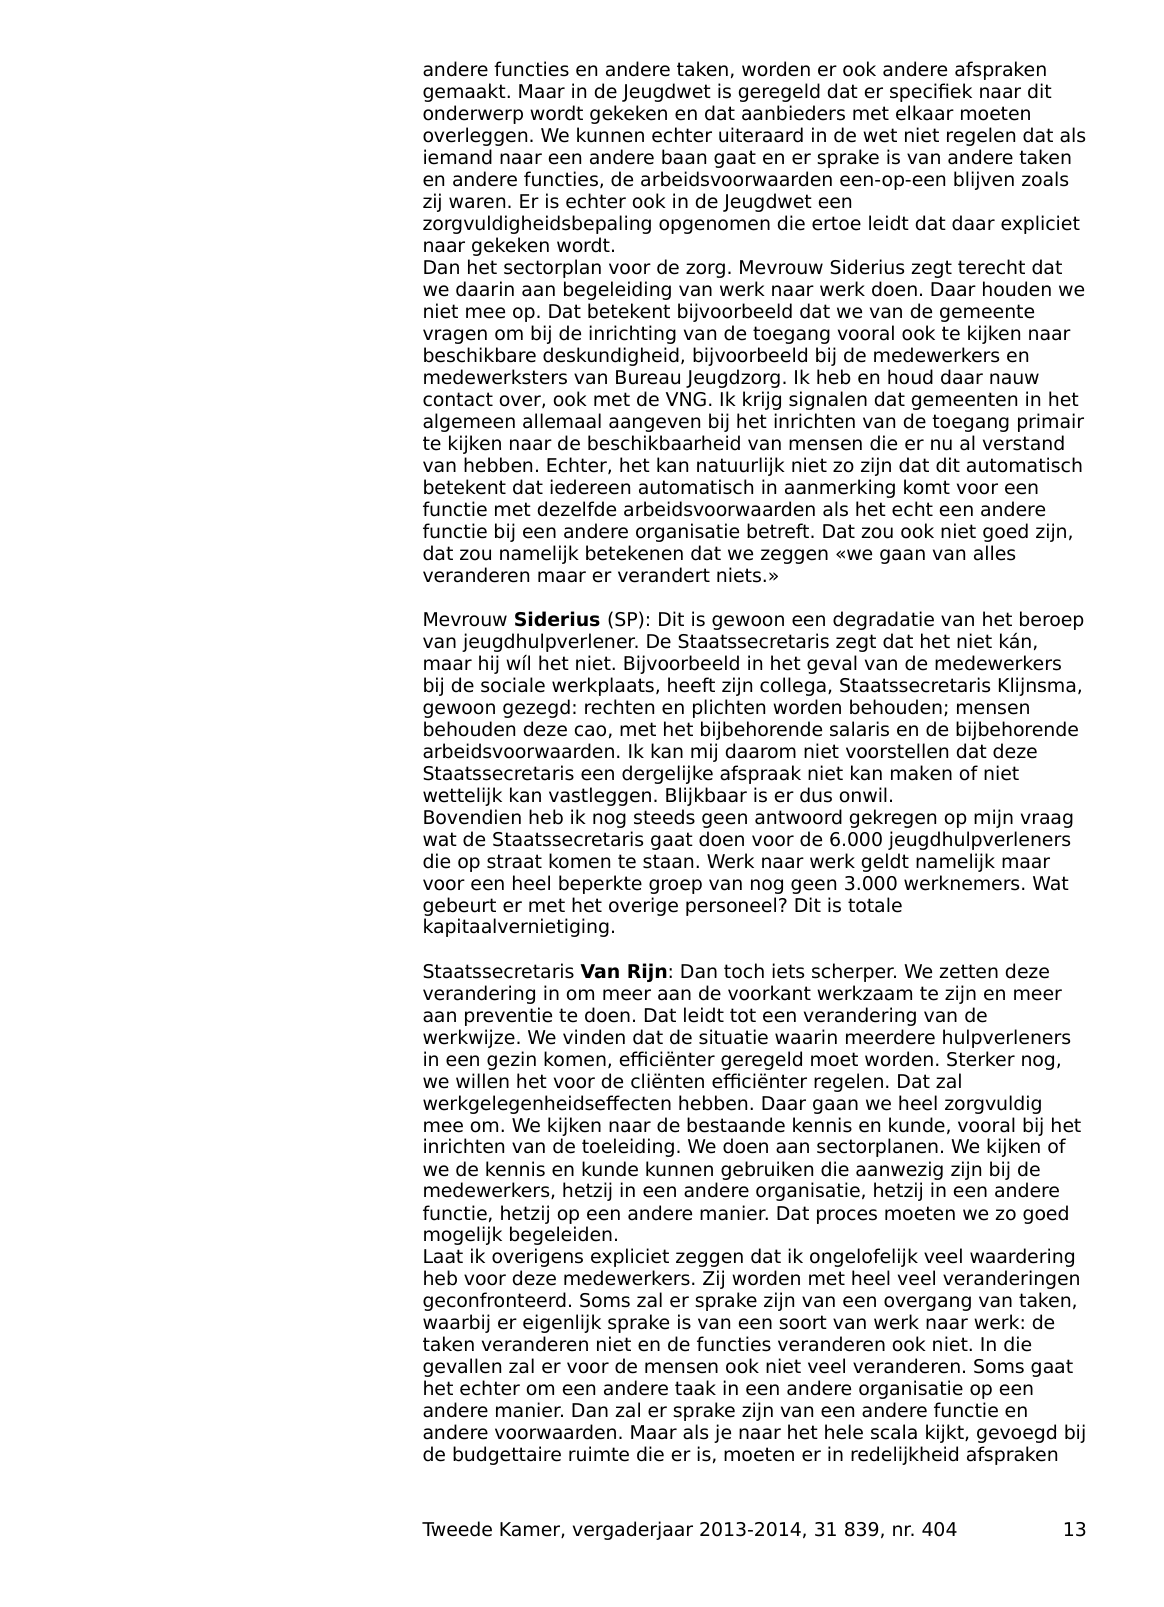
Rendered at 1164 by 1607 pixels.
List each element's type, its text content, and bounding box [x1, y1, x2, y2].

text Bovendien heb ik nog steeds geen antwoord gekregen op mijn vraag wat de Staatssecretaris gaat doen voor de 6.000 jeugdhulpverleners die op straat komen te staan. Werk naar werk geldt namelijk maar voor een heel beperkte groep van nog geen 3.000 werknemers. Wat gebeurt er met het overige personeel? Dit is totale kapitaalvernietiging. [422, 807, 1087, 938]
text Laat ik overigens expliciet zeggen dat ik ongelofelijk veel waardering heb voor deze medewerkers. Zij worden met heel veel veranderingen geconfronteerd. Soms zal er sprake zijn van een overgang van taken, waarbij er eigenlijk sprake is van een soort van werk naar werk: de taken veranderen niet en de functies veranderen ook niet. In die gevallen zal er voor de mensen ook niet veel veranderen. Soms gaat het echter om een andere taak in een andere organisatie op een andere manier. Dan zal er sprake zijn van een andere functie en andere voorwaarden. Maar als je naar het hele scala kijkt, gevoegd bij de budgettaire ruimte die er is, moeten er in redelijkheid afspraken [422, 1246, 1087, 1466]
text Staatssecretaris Van Rijn: Dan toch iets scherper. We zetten deze verandering in om meer aan de voorkant werkzaam te zijn en meer aan preventie te doen. Dat leidt tot een verandering van de werkwijze. We vinden dat de situatie waarin meerdere hulpverleners in een gezin komen, efficiënter geregeld moet worden. Sterker nog, we willen het voor de cliënten efficiënter regelen. Dat zal werkgelegenheidseffecten hebben. Daar gaan we heel zorgvuldig mee om. We kijken naar de bestaande kennis en kunde, vooral bij het inrichten van de toeleiding. We doen aan sectorplanen. We kijken of we de kennis en kunde kunnen gebruiken die aanwezig zijn bij de medewerkers, hetzij in een andere organisatie, hetzij in een andere functie, hetzij op een andere manier. Dat proces moeten we zo goed mogelijk begeleiden. [422, 961, 1087, 1246]
text Dan het sectorplan voor de zorg. Mevrouw Siderius zegt terecht dat we daarin aan begeleiding van werk naar werk doen. Daar houden we niet mee op. Dat betekent bijvoorbeeld dat we van de gemeente vragen om bij de inrichting van de toegang vooral ook te kijken naar beschikbare deskundigheid, bijvoorbeeld bij de medewerkers en medewerksters van Bureau Jeugdzorg. Ik heb en houd daar nauw contact over, ook met de VNG. Ik krijg signalen dat gemeenten in het algemeen allemaal aangeven bij het inrichten van de toegang primair te kijken naar de beschikbaarheid van mensen die er nu al verstand van hebben. Echter, het kan natuurlijk niet zo zijn dat dit automatisch betekent dat iedereen automatisch in aanmerking komt voor een functie met dezelfde arbeidsvoorwaarden als het echt een andere functie bij een andere organisatie betreft. Dat zou ook niet goed zijn, dat zou namelijk betekenen dat we zeggen «we gaan van alles veranderen maar er verandert niets.» [422, 257, 1087, 587]
text andere functies en andere taken, worden er ook andere afspraken gemaakt. Maar in de Jeugdwet is geregeld dat er specifiek naar dit onderwerp wordt gekeken en dat aanbieders met elkaar moeten overleggen. We kunnen echter uiteraard in de wet niet regelen dat als iemand naar een andere baan gaat en er sprake is van andere taken en andere functies, de arbeidsvoorwaarden een-op-een blijven zoals zij waren. Er is echter ook in de Jeugdwet een zorgvuldigheidsbepaling opgenomen die ertoe leidt dat daar expliciet naar gekeken wordt. [422, 59, 1087, 257]
text Mevrouw Siderius (SP): Dit is gewoon een degradatie van het beroep van jeugdhulpverlener. De Staatssecretaris zegt dat het niet kán, maar hij wíl het niet. Bijvoorbeeld in het geval van de medewerkers bij de sociale werkplaats, heeft zijn collega, Staatssecretaris Klijnsma, gewoon gezegd: rechten en plichten worden behouden; mensen behouden deze cao, met het bijbehorende salaris en de bijbehorende arbeidsvoorwaarden. Ik kan mij daarom niet voorstellen dat deze Staatssecretaris een dergelijke afspraak niet kan maken of niet wettelijk kan vastleggen. Blijkbaar is er dus onwil. [422, 609, 1087, 807]
